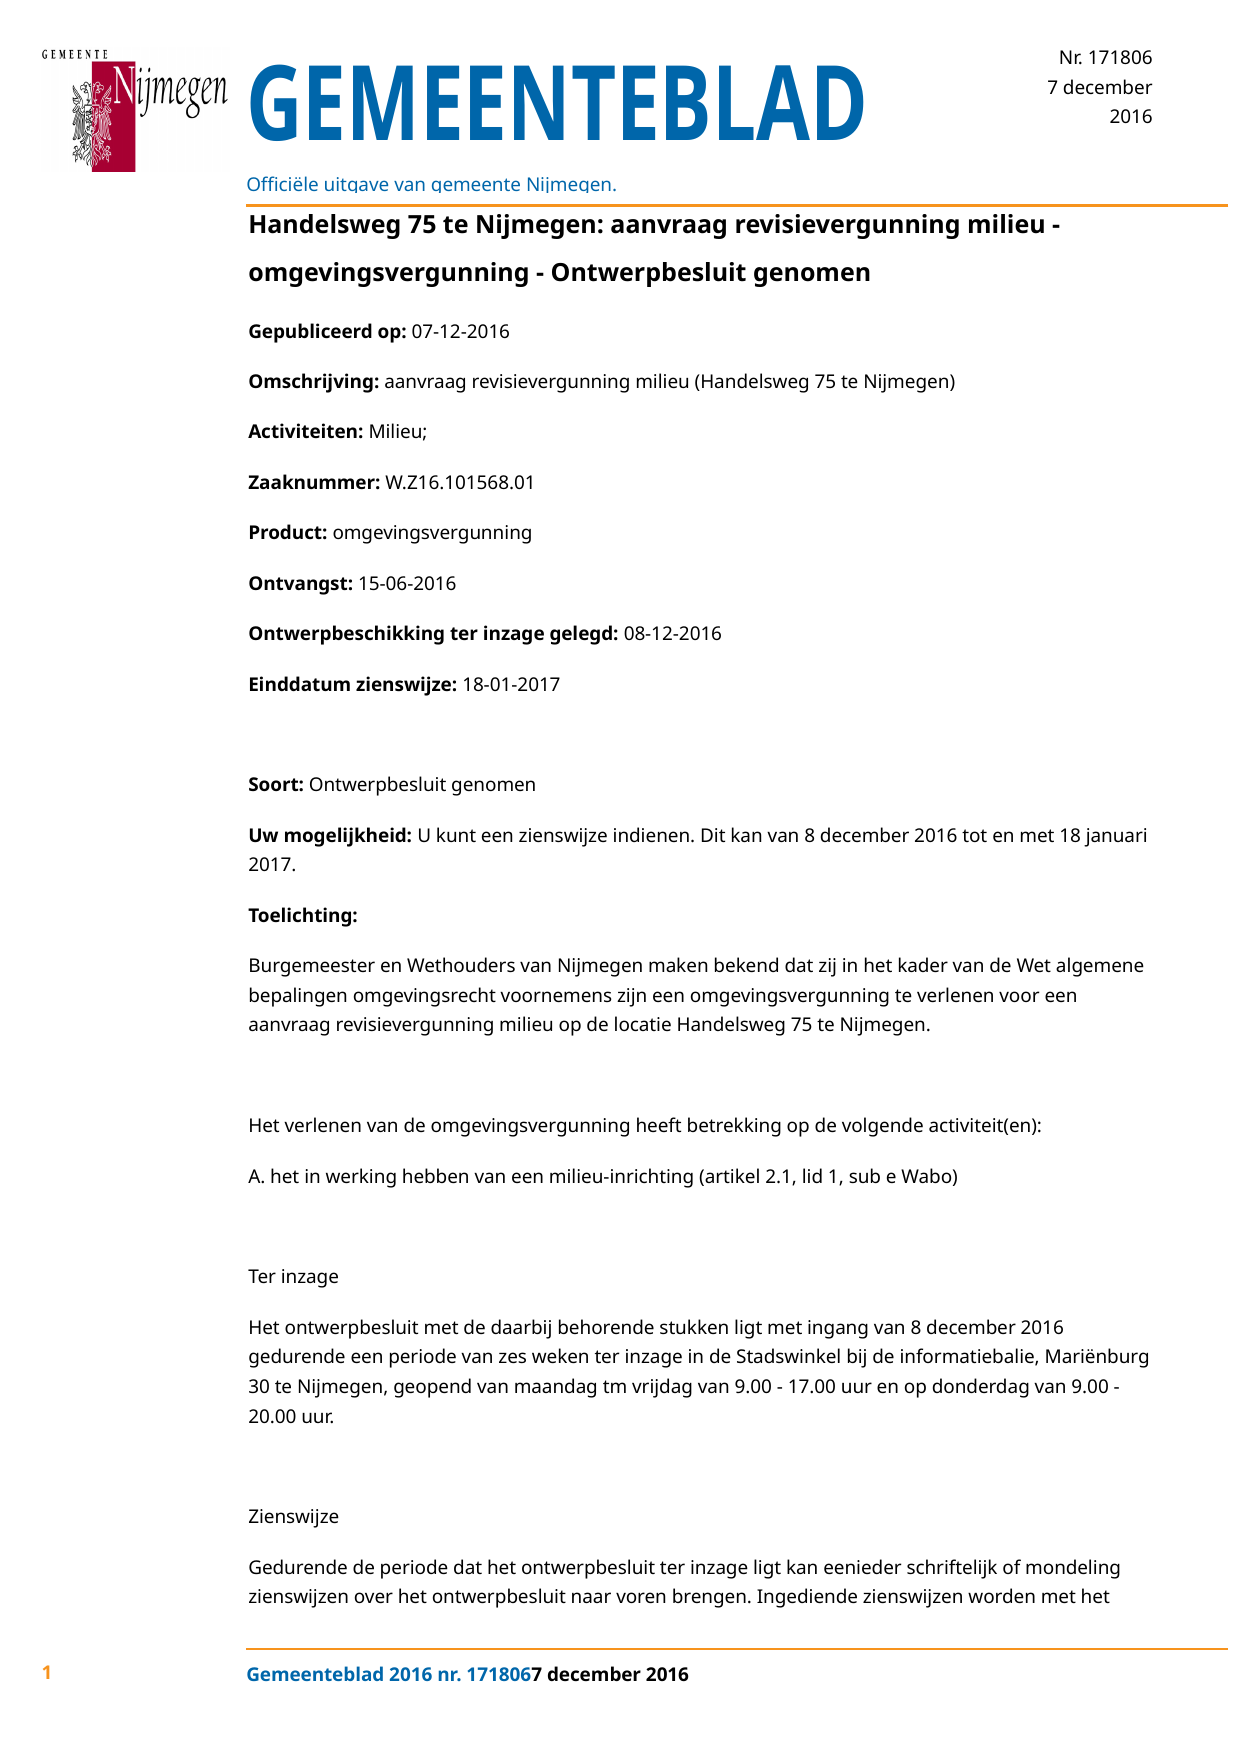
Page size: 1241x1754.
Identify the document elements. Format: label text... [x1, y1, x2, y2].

text Gedurende de periode dat het ontwerpbesluit ter inzage ligt kan eenieder schriftelijk of mondeling zienswijzen over het ontwerpbesluit naar voren brengen. Ingediende zienswijzen worden met het [248, 1554, 1152, 1609]
text Burgemeester en Wethouders van Nijmegen maken bekend dat zij in het kader van de Wet algemene bepalingen omgevingsrecht voornemens zijn een omgevingsvergunning te verlenen voor een aanvraag revisievergunning milieu op de locatie Handelsweg 75 te Nijmegen. [248, 952, 1152, 1037]
text A. het in werking hebben van een milieu-inrichting (artikel 2.1, lid 1, sub e Wabo) [248, 1163, 1152, 1189]
text Ontwerpbeschikking ter inzage gelegd: 08-12-2016 [248, 620, 1152, 646]
text Gepubliceerd op: 07-12-2016 [248, 318, 1152, 344]
text Het verlenen van de omgevingsvergunning heeft betrekking op de volgende activiteit(en): [248, 1112, 1152, 1138]
text Product: omgevingsvergunning [248, 519, 1152, 545]
text Het ontwerpbesluit met de daarbij behorende stukken ligt met ingang van 8 december 2016 gedurende een periode van zes weken ter inzage in de Stadswinkel bij de informatiebalie, Mariënburg 30 te Nijmegen, geopend van maandag tm vrijdag van 9.00 - 17.00 uur en op donderdag van 9.00 - 20.00 uur. [248, 1314, 1152, 1429]
text Ontvangst: 15-06-2016 [248, 570, 1152, 596]
text Activiteiten: Milieu; [248, 419, 1152, 444]
text Zienswijze [248, 1504, 1152, 1529]
text Uw mogelijkheid: U kunt een zienswijze indienen. Dit kan van 8 december 2016 tot en met 18 januari 2017. [248, 822, 1152, 877]
text Toelichting: [248, 902, 1152, 928]
text Handelsweg 75 te Nijmegen: aanvraag revisievergunning milieu - omgevingsvergunning - Ontwerpbesluit genomen [248, 207, 1152, 288]
text Omschrijving: aanvraag revisievergunning milieu (Handelsweg 75 te Nijmegen) [248, 368, 1152, 394]
text Einddatum zienswijze: 18-01-2017 [248, 671, 1152, 697]
text Ter inzage [248, 1264, 1152, 1289]
text Soort: Ontwerpbesluit genomen [248, 772, 1152, 797]
picture [41, 47, 231, 172]
text Zaaknummer: W.Z16.101568.01 [248, 469, 1152, 495]
